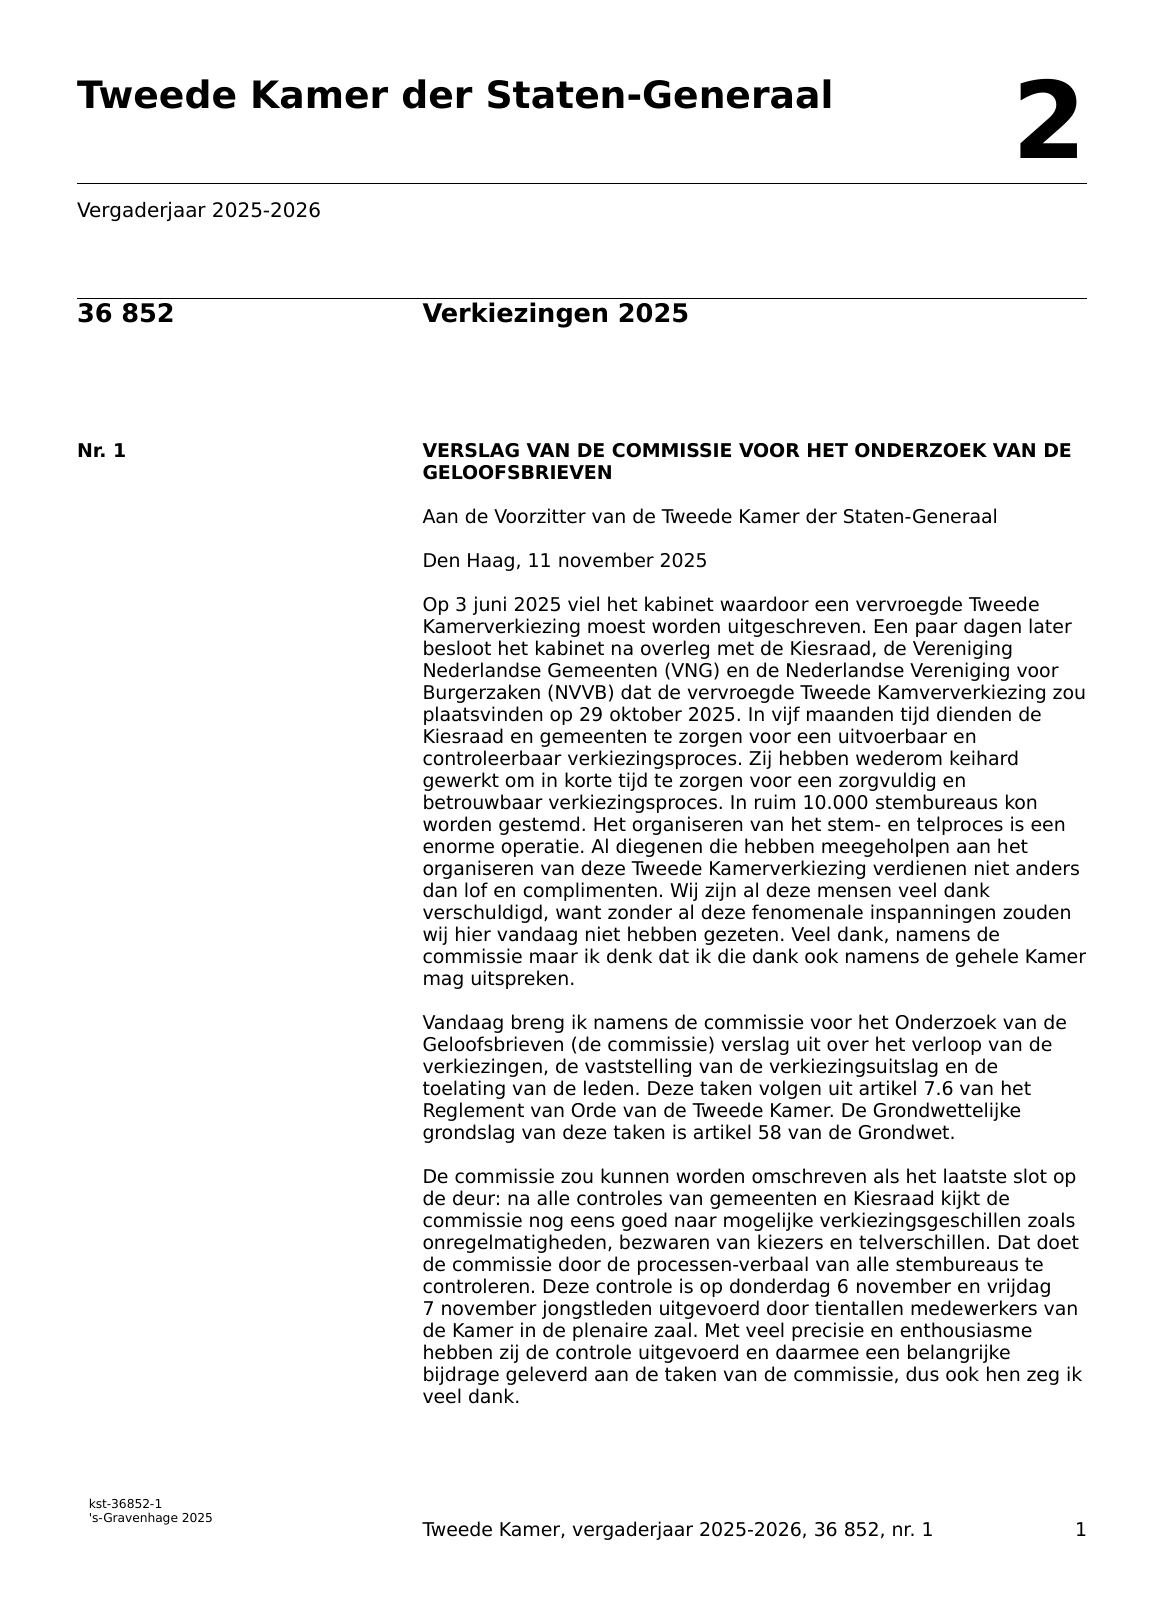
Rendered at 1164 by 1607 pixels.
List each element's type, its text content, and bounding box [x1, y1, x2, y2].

table_cell Vergaderjaar 2025-2026 [77, 184, 1087, 298]
subtitle 36 852 Verkiezingen 2025 [77, 299, 1087, 329]
text Vandaag breng ik namens de commissie voor het Onderzoek van de Geloofsbrieven (de commissie) verslag uit over het verloop van de verkiezingen, de vaststelling van de verkiezingsuitslag en de toelating van de leden. Deze taken volgen uit artikel 7.6 van het Reglement van Orde van de Tweede Kamer. De Grondwettelijke grondslag van deze taken is artikel 58 van de Grondwet. [422, 1012, 1087, 1144]
text Den Haag, 11 november 2025 [422, 550, 1087, 572]
text Aan de Voorzitter van de Tweede Kamer der Staten-Generaal [422, 506, 1087, 528]
text De commissie zou kunnen worden omschreven als het laatste slot op de deur: na alle controles van gemeenten en Kiesraad kijkt de commissie nog eens goed naar mogelijke verkiezingsgeschillen zoals onregelmatigheden, bezwaren van kiezers en telverschillen. Dat doet de commissie door de processen-verbaal van alle stembureaus te controleren. Deze controle is op donderdag 6 november en vrijdag 7 november jongstleden uitgevoerd door tientallen medewerkers van de Kamer in de plenaire zaal. Met veel precisie en enthousiasme hebben zij de controle uitgevoerd en daarmee een belangrijke bijdrage geleverd aan de taken van de commissie, dus ook hen zeg ik veel dank. [422, 1166, 1087, 1408]
text kst-36852-1 [88, 1497, 323, 1511]
subtitle Nr. 1 VERSLAG VAN DE COMMISSIE VOOR HET ONDERZOEK VAN DE GELOOFSBRIEVEN [77, 440, 1087, 484]
table_header Tweede Kamer der Staten-Generaal [77, 59, 886, 183]
table_header 2 [886, 59, 1087, 183]
text Op 3 juni 2025 viel het kabinet waardoor een vervroegde Tweede Kamerverkiezing moest worden uitgeschreven. Een paar dagen later besloot het kabinet na overleg met de Kiesraad, de Vereniging Nederlandse Gemeenten (VNG) en de Nederlandse Vereniging voor Burgerzaken (NVVB) dat de vervroegde Tweede Kamververkiezing zou plaatsvinden op 29 oktober 2025. In vijf maanden tijd dienden de Kiesraad en gemeenten te zorgen voor een uitvoerbaar en controleerbaar verkiezingsproces. Zij hebben wederom keihard gewerkt om in korte tijd te zorgen voor een zorgvuldig en betrouwbaar verkiezingsproces. In ruim 10.000 stembureaus kon worden gestemd. Het organiseren van het stem- en telproces is een enorme operatie. Al diegenen die hebben meegeholpen aan het organiseren van deze Tweede Kamerverkiezing verdienen niet anders dan lof en complimenten. Wij zijn al deze mensen veel dank verschuldigd, want zonder al deze fenomenale inspanningen zouden wij hier vandaag niet hebben gezeten. Veel dank, namens de commissie maar ik denk dat ik die dank ook namens de gehele Kamer mag uitspreken. [422, 594, 1087, 990]
text 's-Gravenhage 2025 [88, 1511, 323, 1525]
